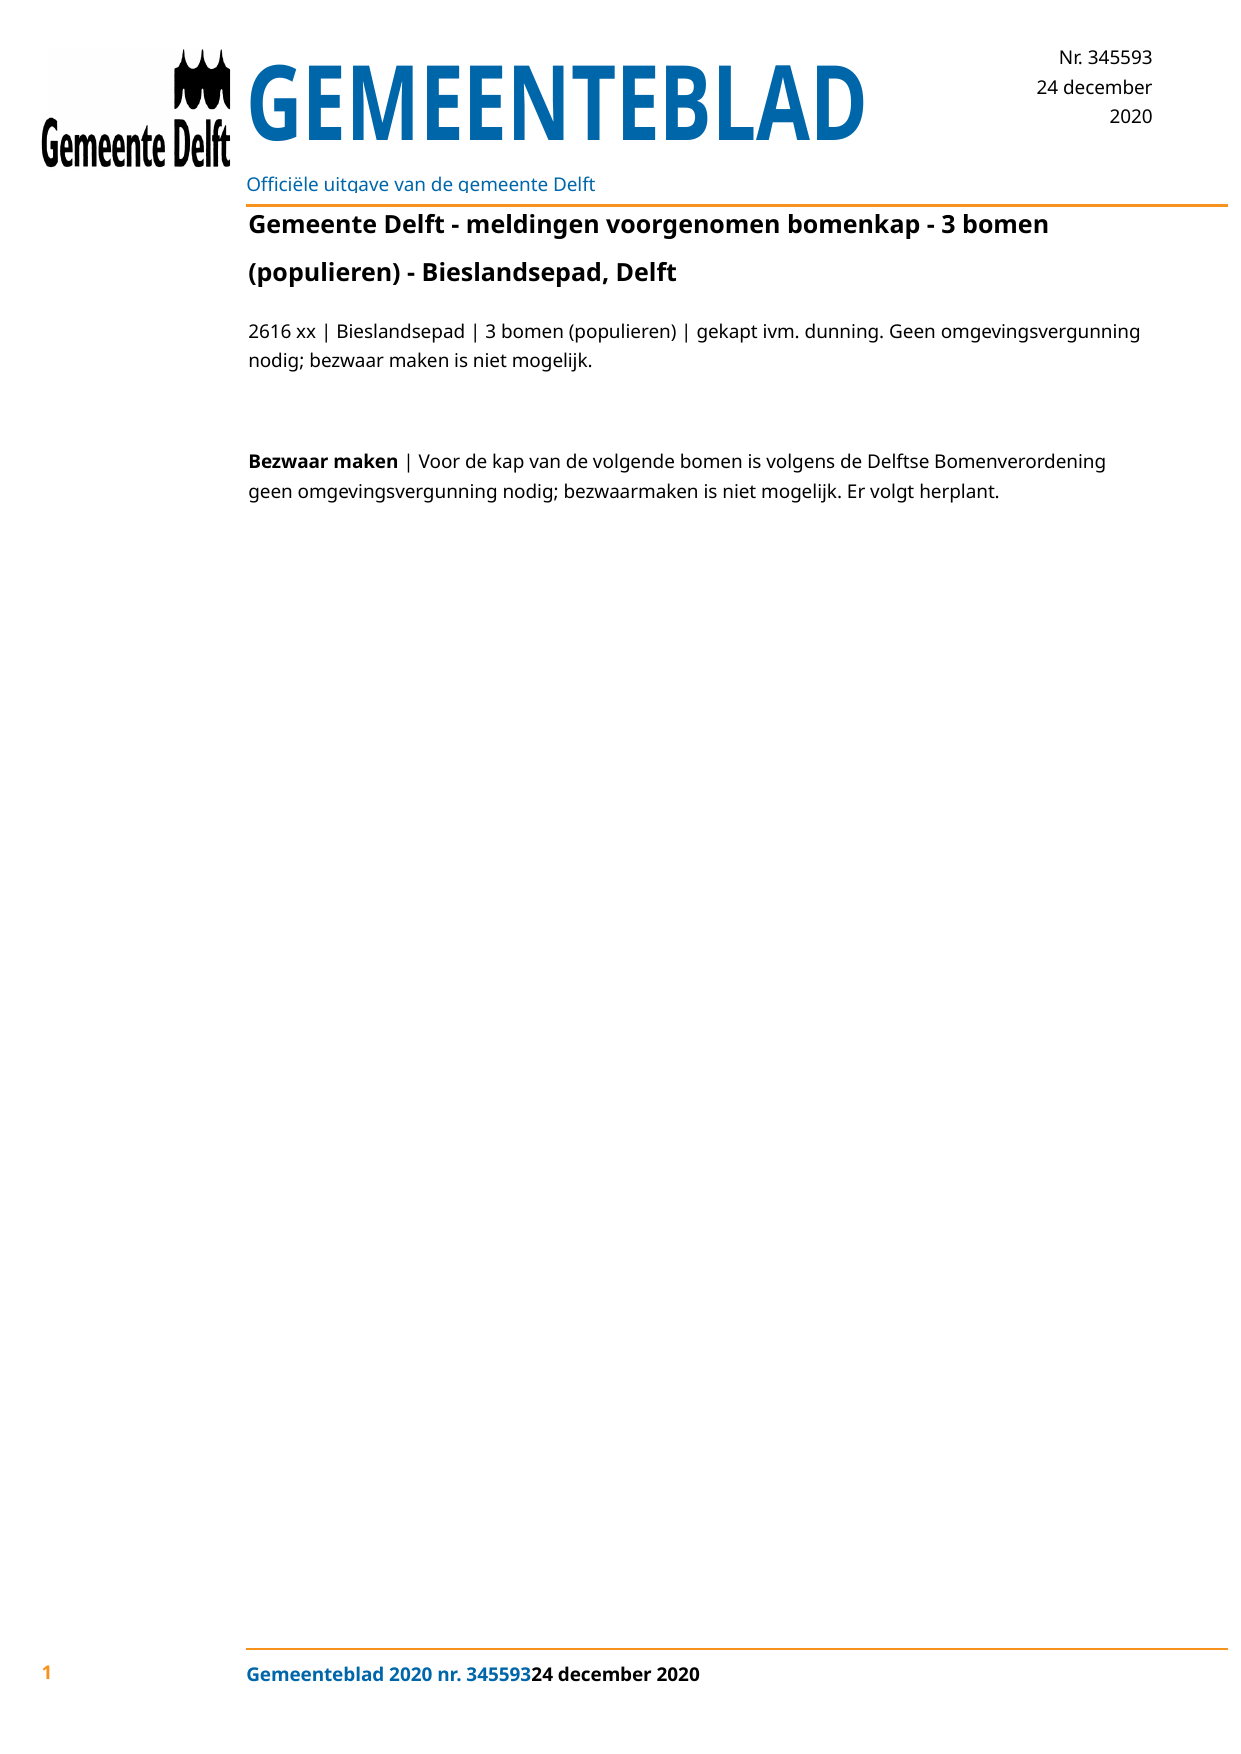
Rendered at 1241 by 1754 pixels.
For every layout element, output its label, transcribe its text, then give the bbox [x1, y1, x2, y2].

text Bezwaar maken | Voor de kap van de volgende bomen is volgens de Delftse Bomenverordening geen omgevingsvergunning nodig; bezwaarmaken is niet mogelijk. Er volgt herplant. [248, 448, 1152, 504]
picture [41, 47, 231, 172]
text 2616 xx | Bieslandsepad | 3 bomen (populieren) | gekapt ivm. dunning. Geen omgevingsvergunning nodig; bezwaar maken is niet mogelijk. [248, 318, 1152, 373]
text Gemeente Delft - meldingen voorgenomen bomenkap - 3 bomen (populieren) - Bieslandsepad, Delft [248, 207, 1152, 288]
